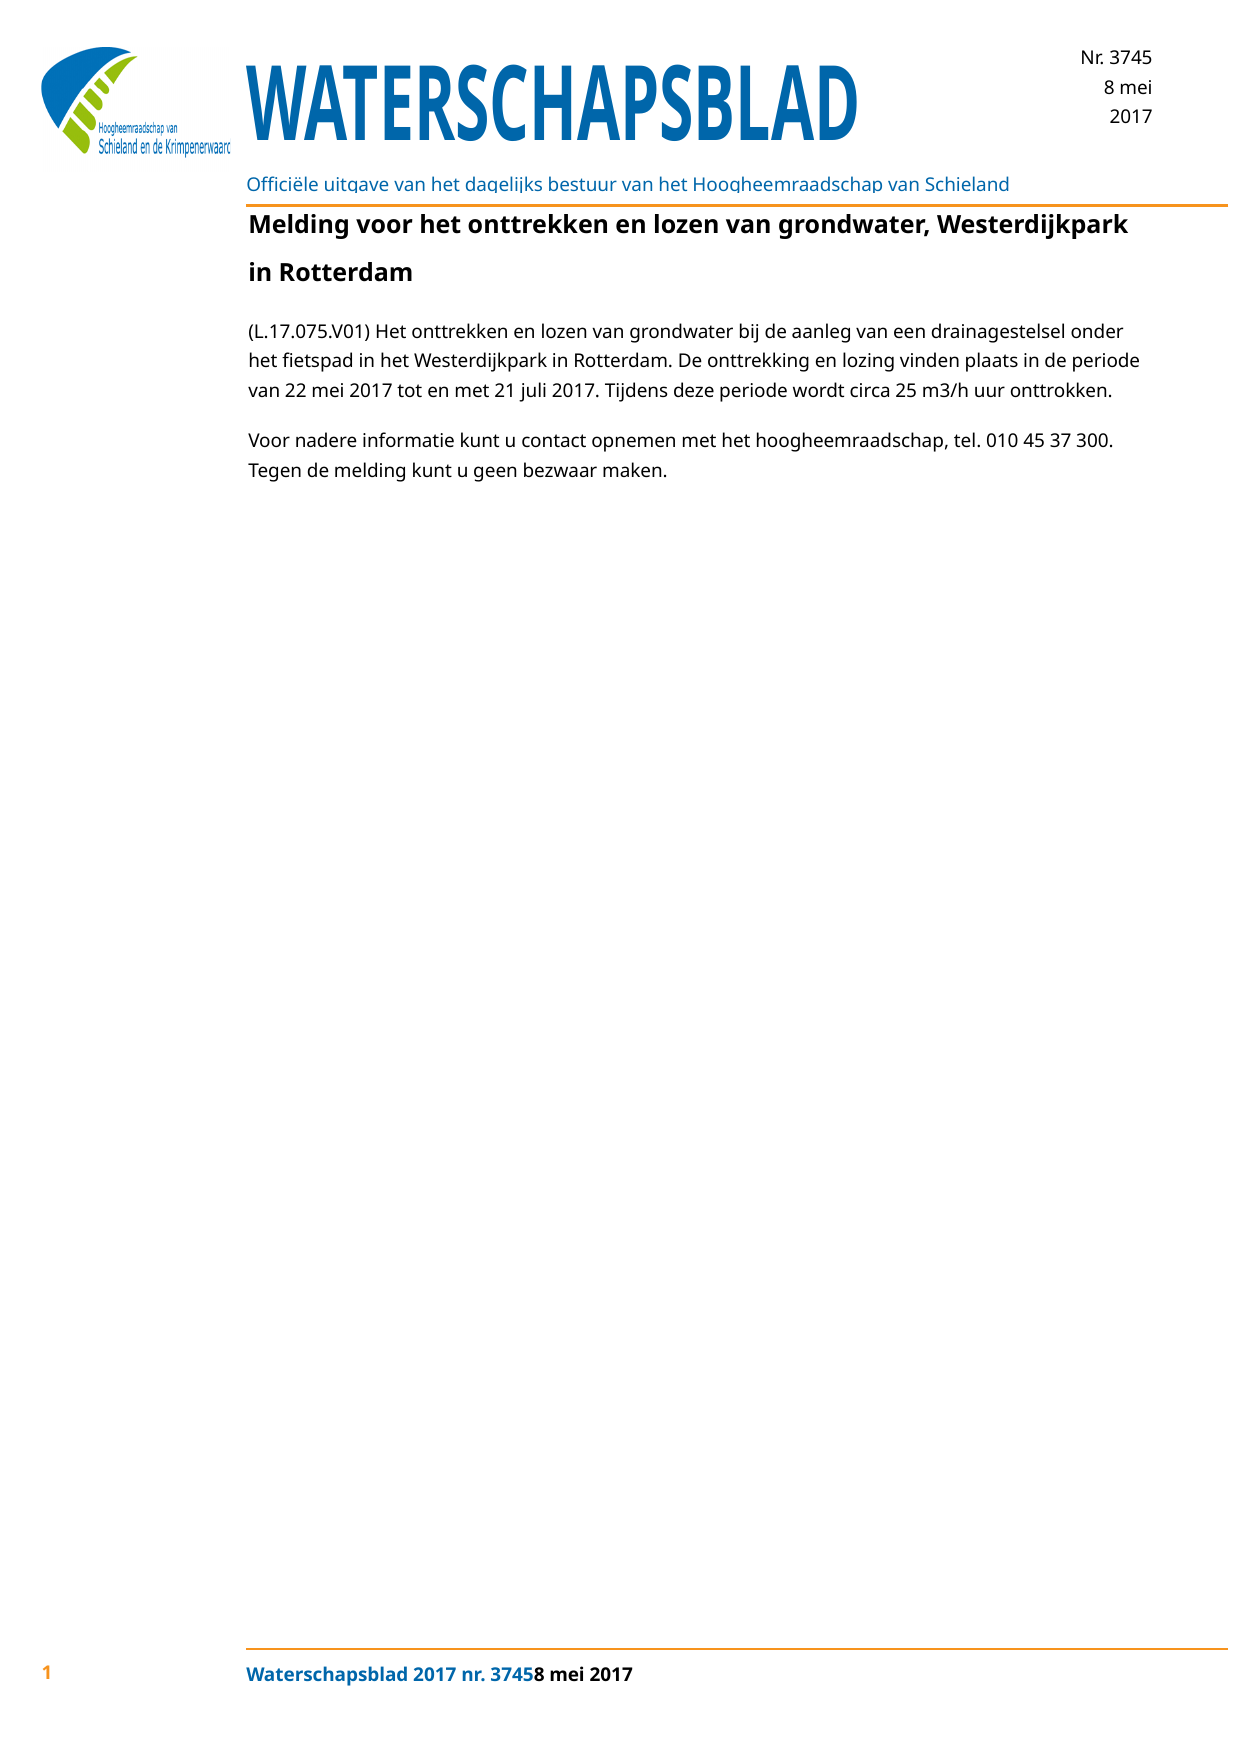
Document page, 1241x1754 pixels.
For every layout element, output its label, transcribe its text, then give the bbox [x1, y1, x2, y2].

text (L.17.075.V01) Het onttrekken en lozen van grondwater bij de aanleg van een drainagestelsel onder het fietspad in het Westerdijkpark in Rotterdam. De onttrekking en lozing vinden plaats in de periode van 22 mei 2017 tot en met 21 juli 2017. Tijdens deze periode wordt circa 25 m3/h uur onttrokken. [248, 318, 1152, 403]
picture [41, 47, 231, 172]
text Voor nadere informatie kunt u contact opnemen met het hoogheemraadschap, tel. 010 45 37 300. Tegen de melding kunt u geen bezwaar maken. [248, 427, 1152, 483]
text Melding voor het onttrekken en lozen van grondwater, Westerdijkpark in Rotterdam [248, 207, 1152, 288]
